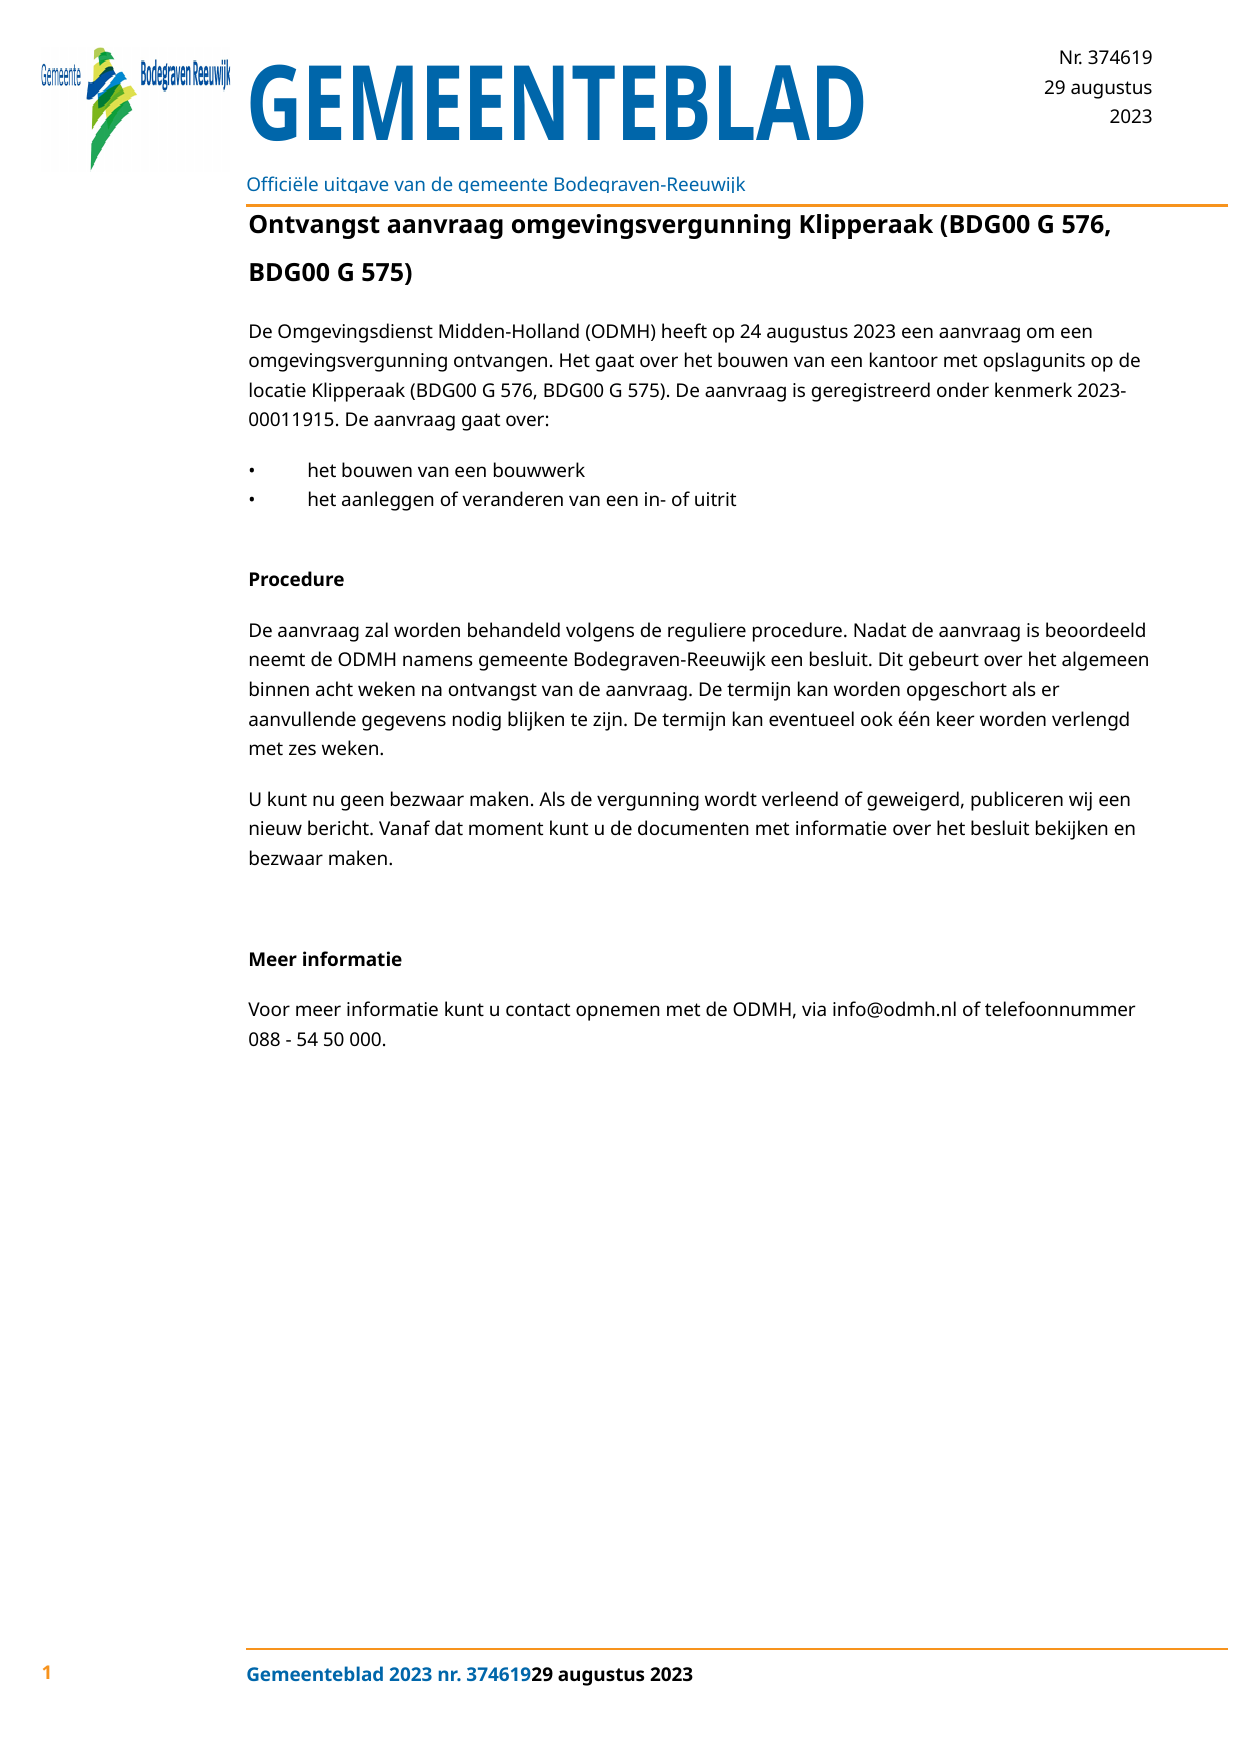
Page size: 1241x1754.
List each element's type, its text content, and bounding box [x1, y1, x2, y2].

text Procedure [248, 567, 1152, 592]
text Voor meer informatie kunt u contact opnemen met de ODMH, via info@odmh.nl of telefoonnummer 088 - 54 50 000. [248, 996, 1152, 1052]
picture [41, 47, 231, 172]
text Meer informatie [248, 946, 1152, 972]
text U kunt nu geen bezwaar maken. Als de vergunning wordt verleend of geweigerd, publiceren wij een nieuw bericht. Vanaf dat moment kunt u de documenten met informatie over het besluit bekijken en bezwaar maken. [248, 786, 1152, 871]
text Ontvangst aanvraag omgevingsvergunning Klipperaak (BDG00 G 576, BDG00 G 575) [248, 207, 1152, 288]
text De Omgevingsdienst Midden-Holland (ODMH) heeft op 24 augustus 2023 een aanvraag om een omgevingsvergunning ontvangen. Het gaat over het bouwen van een kantoor met opslagunits op de locatie Klipperaak (BDG00 G 576, BDG00 G 575). De aanvraag is geregistreerd onder kenmerk 2023-00011915. De aanvraag gaat over: [248, 318, 1152, 432]
list het bouwen van een bouwwerk [248, 457, 1152, 483]
text De aanvraag zal worden behandeld volgens de reguliere procedure. Nadat de aanvraag is beoordeeld neemt de ODMH namens gemeente Bodegraven-Reeuwijk een besluit. Dit gebeurt over het algemeen binnen acht weken na ontvangst van de aanvraag. De termijn kan worden opgeschort als er aanvullende gegevens nodig blijken te zijn. De termijn kan eventueel ook één keer worden verlengd met zes weken. [248, 617, 1152, 761]
list het aanleggen of veranderen van een in- of uitrit [248, 487, 1152, 512]
